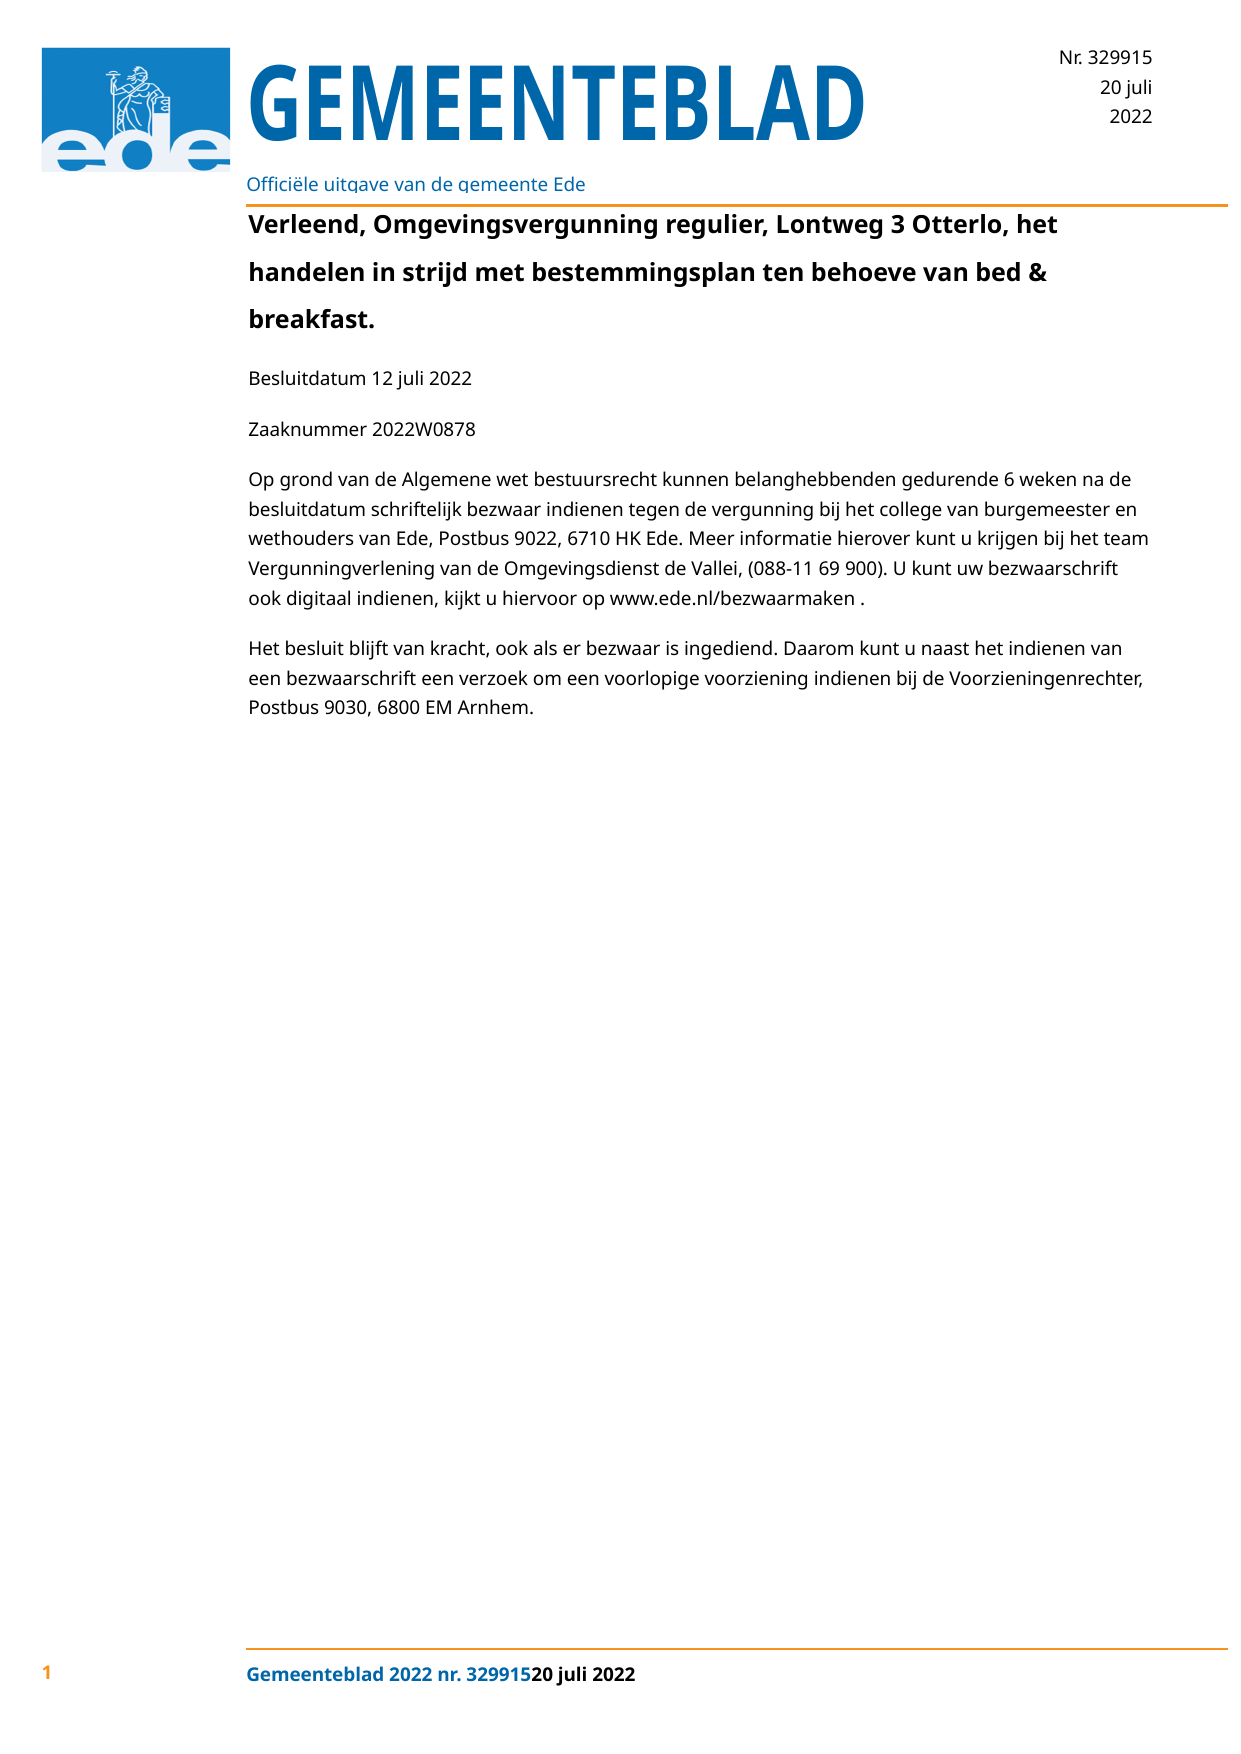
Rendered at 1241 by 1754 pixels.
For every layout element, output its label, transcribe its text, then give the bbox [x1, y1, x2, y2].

text Verleend, Omgevingsvergunning regulier, Lontweg 3 Otterlo, het handelen in strijd met bestemmingsplan ten behoeve van bed & breakfast. [248, 207, 1152, 336]
text Besluitdatum 12 juli 2022 [248, 366, 1152, 391]
text Zaaknummer 2022W0878 [248, 416, 1152, 442]
text Op grond van de Algemene wet bestuursrecht kunnen belanghebbenden gedurende 6 weken na de besluitdatum schriftelijk bezwaar indienen tegen de vergunning bij het college van burgemeester en wethouders van Ede, Postbus 9022, 6710 HK Ede. Meer informatie hierover kunt u krijgen bij het team Vergunningverlening van de Omgevingsdienst de Vallei, (088-11 69 900). U kunt uw bezwaarschrift ook digitaal indienen, kijkt u hiervoor op www.ede.nl/bezwaarmaken . [248, 466, 1152, 610]
text Het besluit blijft van kracht, ook als er bezwaar is ingediend. Daarom kunt u naast het indienen van een bezwaarschrift een verzoek om een voorlopige voorziening indienen bij de Voorzieningenrechter, Postbus 9030, 6800 EM Arnhem. [248, 635, 1152, 720]
picture [41, 47, 231, 172]
